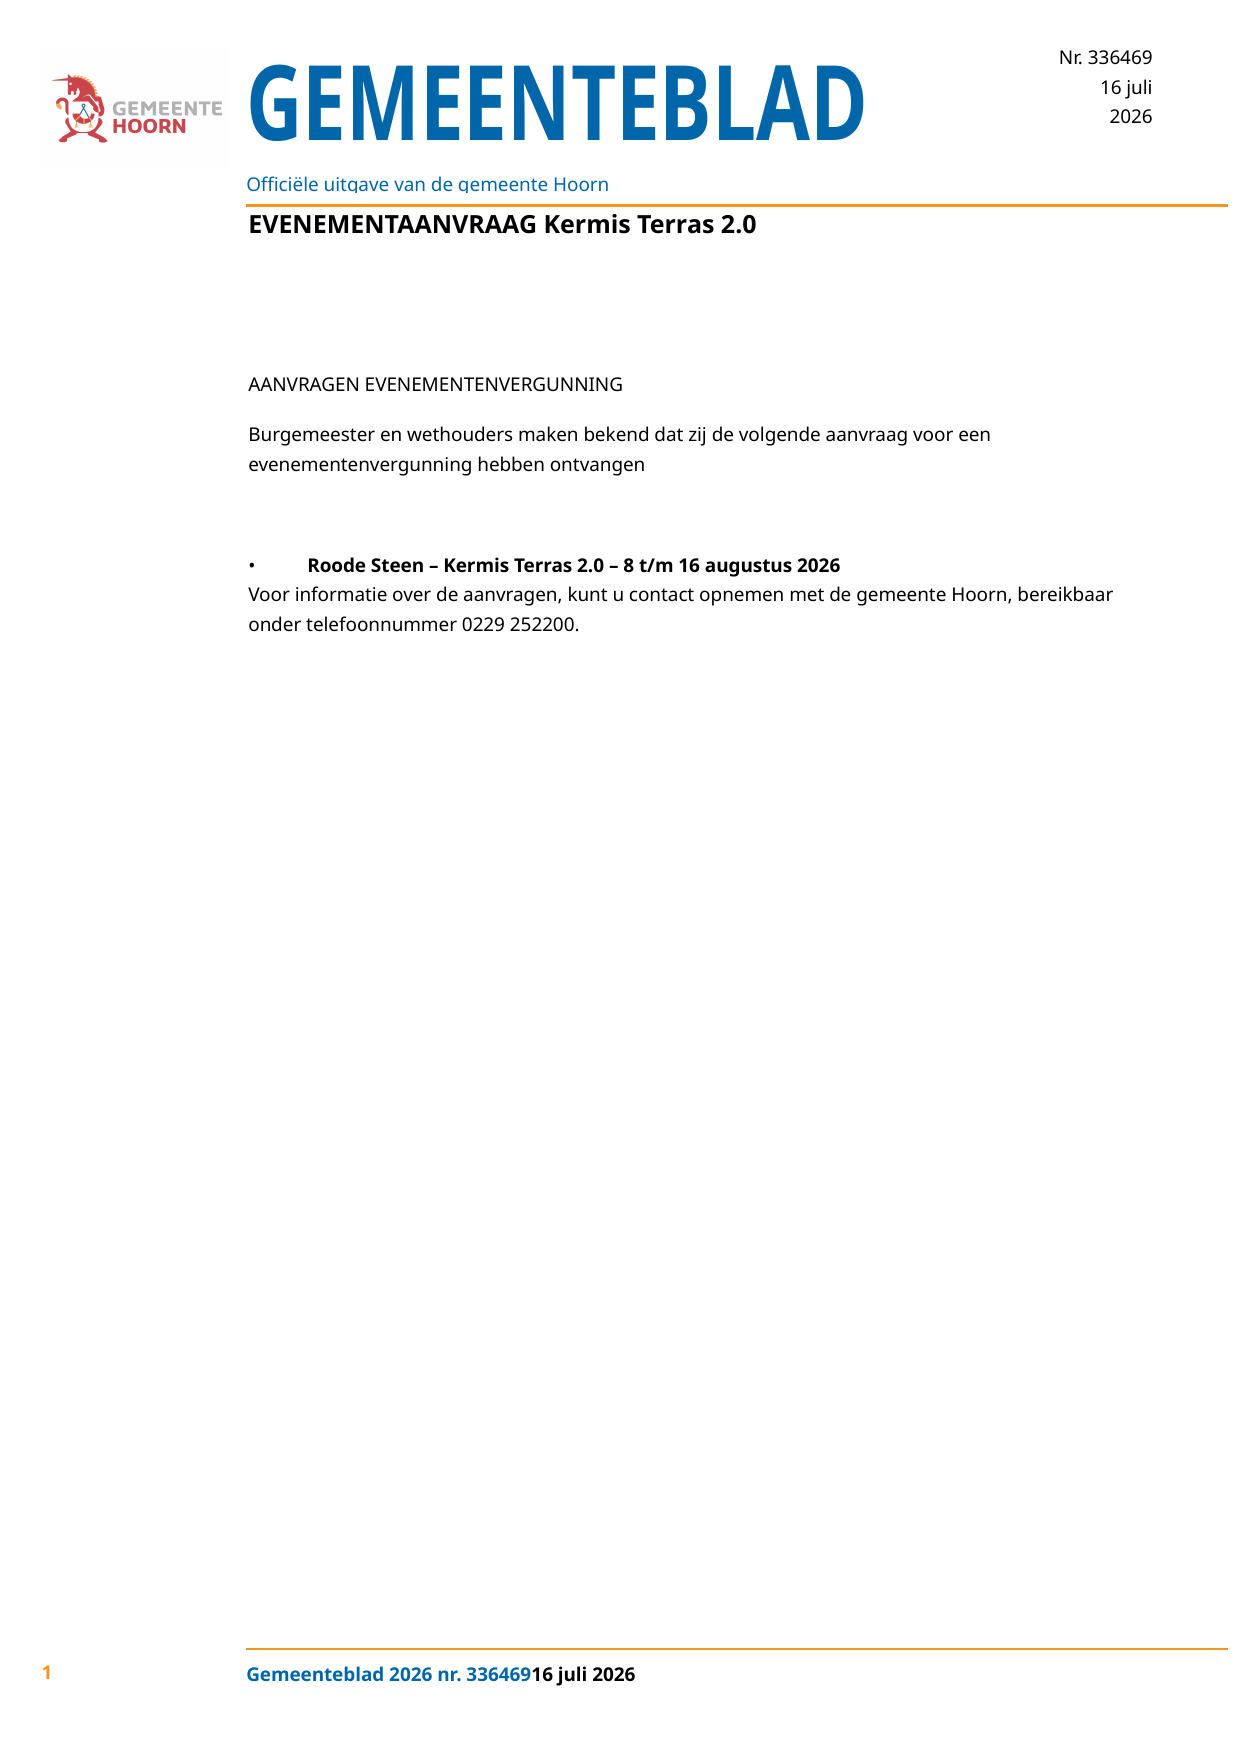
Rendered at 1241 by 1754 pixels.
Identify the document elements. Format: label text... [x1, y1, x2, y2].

text Burgemeester en wethouders maken bekend dat zij de volgende aanvraag voor een evenementenvergunning hebben ontvangen [248, 422, 1152, 477]
picture [41, 47, 231, 172]
text Voor informatie over de aanvragen, kunt u contact opnemen met de gemeente Hoorn, bereikbaar onder telefoonnummer 0229 252200. [248, 582, 1152, 637]
text AANVRAGEN EVENEMENTENVERGUNNING [248, 371, 1152, 397]
list Roode Steen – Kermis Terras 2.0 – 8 t/m 16 augustus 2026 [248, 552, 1152, 578]
text EVENEMENTAANVRAAG Kermis Terras 2.0 [248, 207, 1152, 241]
